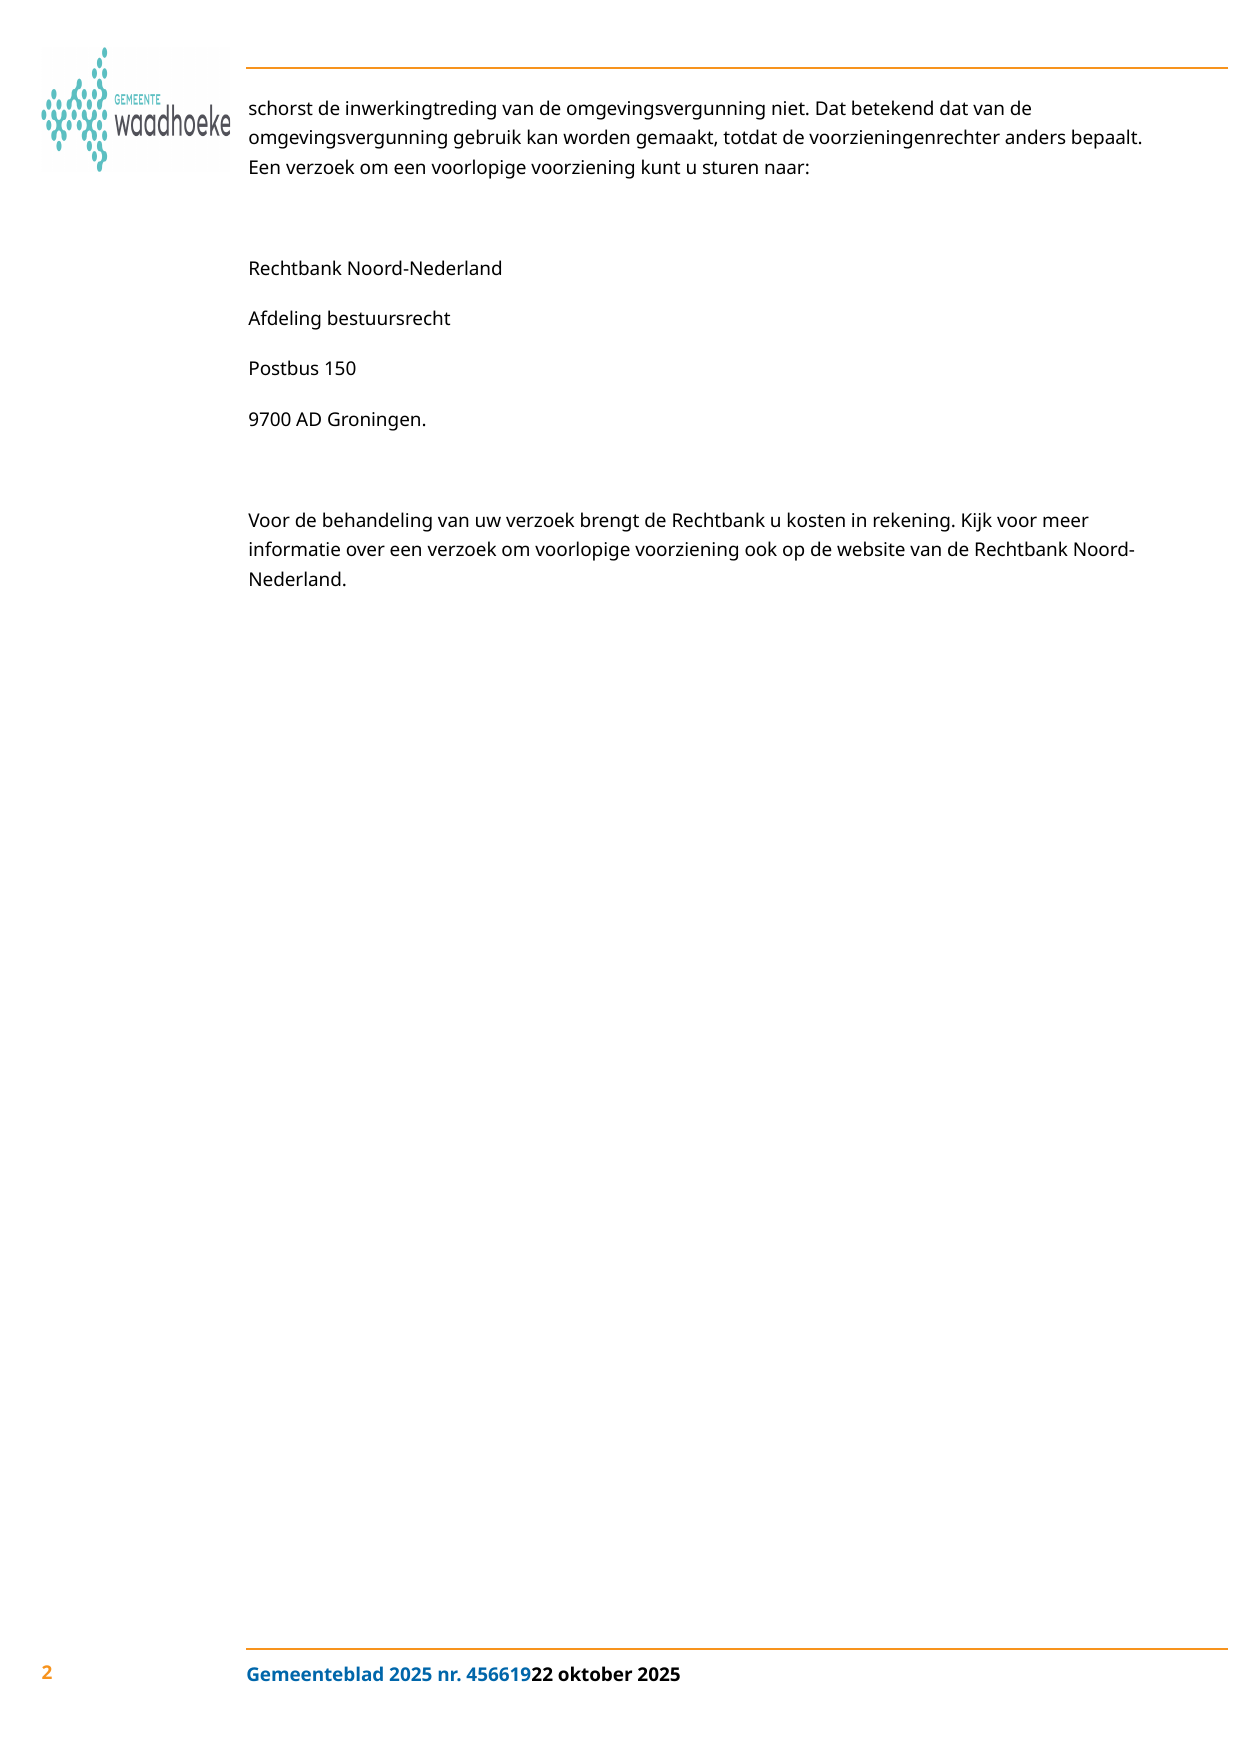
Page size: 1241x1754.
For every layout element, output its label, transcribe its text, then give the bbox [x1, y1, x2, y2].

text schorst de inwerkingtreding van de omgevingsvergunning niet. Dat betekend dat van de omgevingsvergunning gebruik kan worden gemaakt, totdat de voorzieningenrechter anders bepaalt. Een verzoek om een voorlopige voorziening kunt u sturen naar: [248, 95, 1152, 180]
text 9700 AD Groningen. [248, 406, 1152, 432]
text Voor de behandeling van uw verzoek brengt de Rechtbank u kosten in rekening. Kijk voor meer informatie over een verzoek om voorlopige voorziening ook op de website van de Rechtbank Noord-Nederland. [248, 507, 1152, 592]
text Rechtbank Noord-Nederland [248, 255, 1152, 281]
text Postbus 150 [248, 356, 1152, 381]
text Afdeling bestuursrecht [248, 305, 1152, 331]
picture [41, 47, 231, 172]
